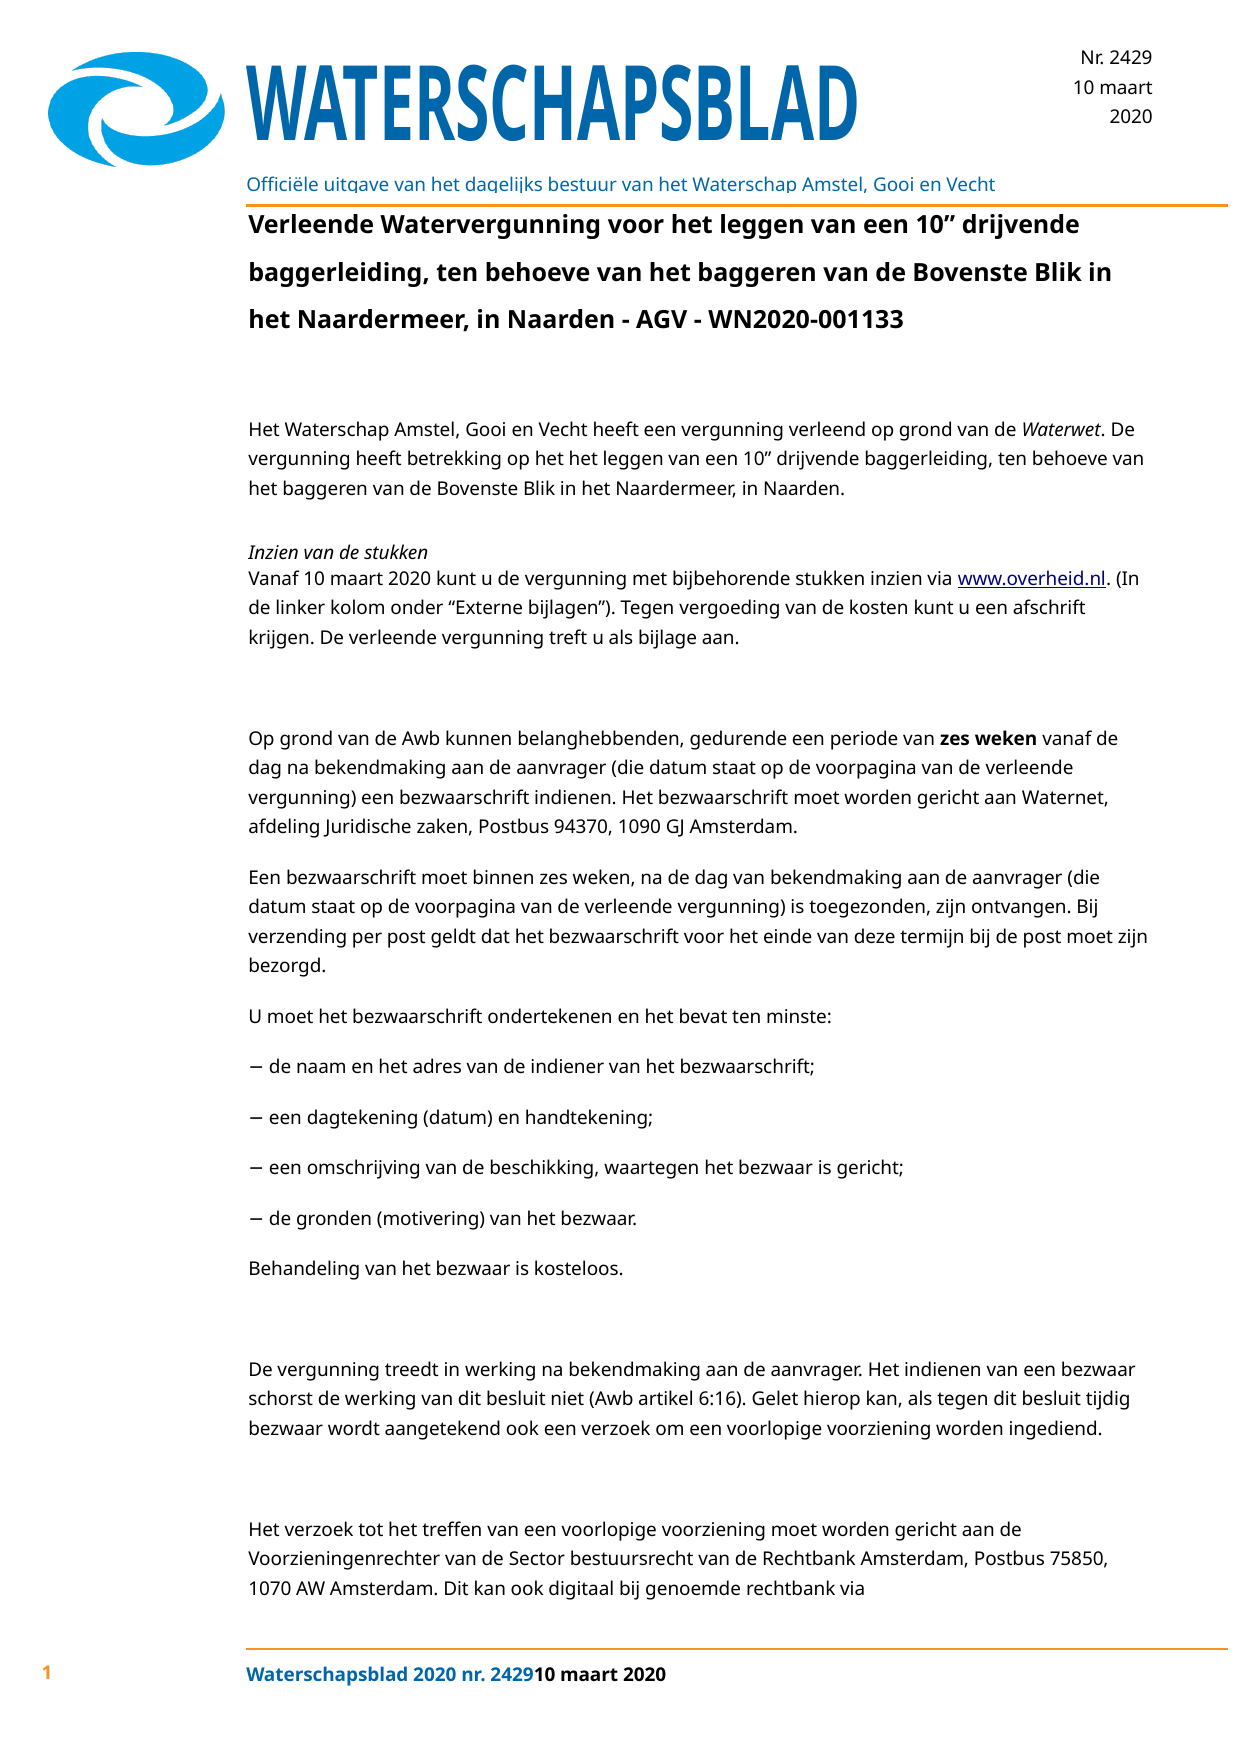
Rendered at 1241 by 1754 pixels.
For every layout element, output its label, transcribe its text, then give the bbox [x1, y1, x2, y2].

text − de naam en het adres van de indiener van het bezwaarschrift; [248, 1053, 1152, 1079]
text Verleende Watervergunning voor het leggen van een 10” drijvende baggerleiding, ten behoeve van het baggeren van de Bovenste Blik in het Naardermeer, in Naarden - AGV - WN2020-001133 [248, 207, 1152, 336]
text − de gronden (motivering) van het bezwaar. [248, 1205, 1152, 1231]
text De vergunning treedt in werking na bekendmaking aan de aanvrager. Het indienen van een bezwaar schorst de werking van dit besluit niet (Awb artikel 6:16). Gelet hierop kan, als tegen dit besluit tijdig bezwaar wordt aangetekend ook een verzoek om een voorlopige voorziening worden ingediend. [248, 1356, 1152, 1441]
text Behandeling van het bezwaar is kosteloos. [248, 1255, 1152, 1281]
text Een bezwaarschrift moet binnen zes weken, na de dag van bekendmaking aan de aanvrager (die datum staat op de voorpagina van de verleende vergunning) is toegezonden, zijn ontvangen. Bij verzending per post geldt dat het bezwaarschrift voor het einde van deze termijn bij de post moet zijn bezorgd. [248, 864, 1152, 978]
text Het Waterschap Amstel, Gooi en Vecht heeft een vergunning verleend op grond van de Waterwet. De vergunning heeft betrekking op het het leggen van een 10” drijvende baggerleiding, ten behoeve van het baggeren van de Bovenste Blik in het Naardermeer, in Naarden. [248, 416, 1152, 501]
text − een omschrijving van de beschikking, waartegen het bezwaar is gericht; [248, 1154, 1152, 1180]
text U moet het bezwaarschrift ondertekenen en het bevat ten minste: [248, 1003, 1152, 1029]
text Het verzoek tot het treffen van een voorlopige voorziening moet worden gericht aan de Voorzieningenrechter van de Sector bestuursrecht van de Rechtbank Amsterdam, Postbus 75850, 1070 AW Amsterdam. Dit kan ook digitaal bij genoemde rechtbank via [248, 1516, 1152, 1601]
text − een dagtekening (datum) en handtekening; [248, 1104, 1152, 1130]
text Vanaf 10 maart 2020 kunt u de vergunning met bijbehorende stukken inzien via www.overheid.nl. (In de linker kolom onder “Externe bijlagen”). Tegen vergoeding van de kosten kunt u een afschrift krijgen. De verleende vergunning treft u als bijlage aan. [248, 565, 1152, 650]
picture [41, 47, 231, 172]
text Op grond van de Awb kunnen belanghebbenden, gedurende een periode van zes weken vanaf de dag na bekendmaking aan de aanvrager (die datum staat op de voorpagina van de verleende vergunning) een bezwaarschrift indienen. Het bezwaarschrift moet worden gericht aan Waternet, afdeling Juridische zaken, Postbus 94370, 1090 GJ Amsterdam. [248, 725, 1152, 839]
text Inzien van de stukken [248, 539, 1152, 565]
